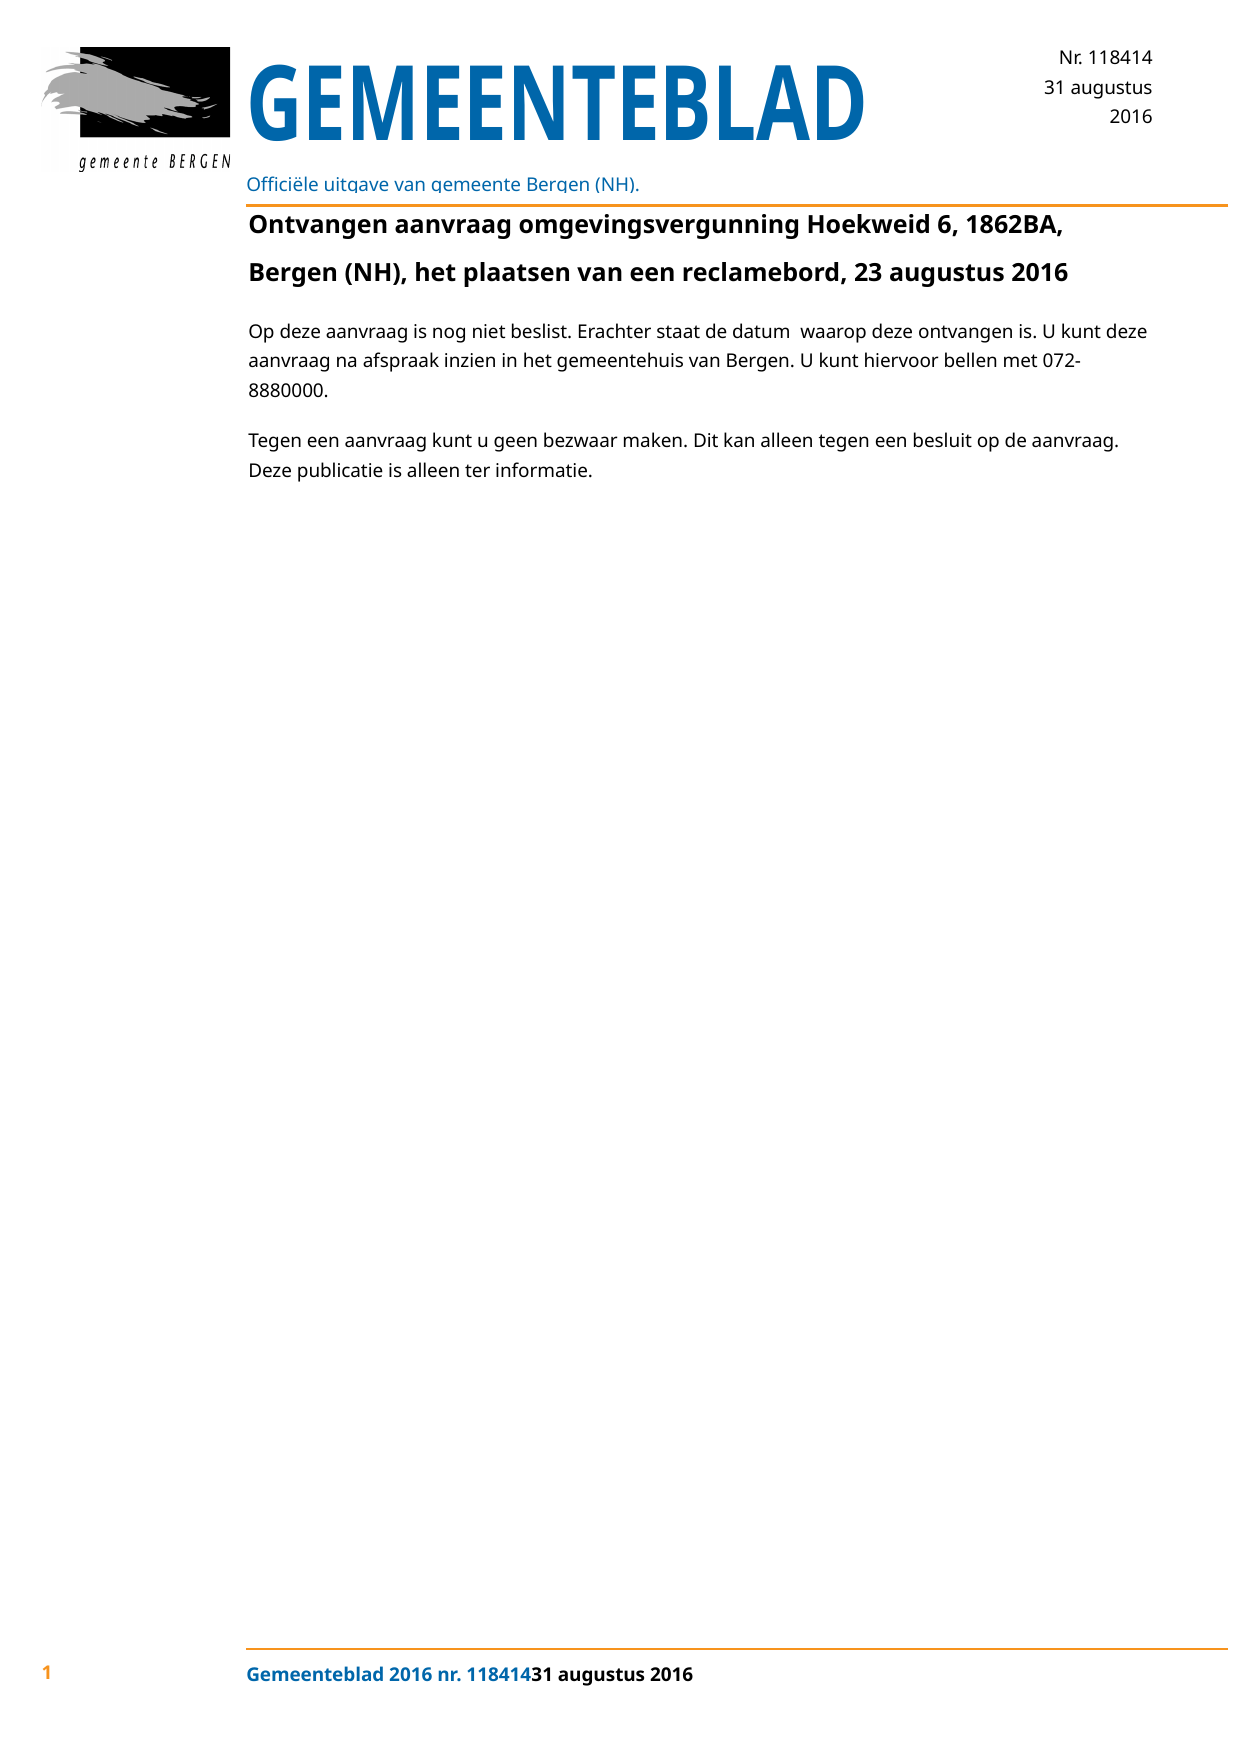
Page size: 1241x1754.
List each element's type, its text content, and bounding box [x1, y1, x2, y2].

text Ontvangen aanvraag omgevingsvergunning Hoekweid 6, 1862BA, Bergen (NH), het plaatsen van een reclamebord, 23 augustus 2016 [248, 207, 1152, 288]
picture [41, 47, 231, 172]
text Tegen een aanvraag kunt u geen bezwaar maken. Dit kan alleen tegen een besluit op de aanvraag. Deze publicatie is alleen ter informatie. [248, 427, 1152, 483]
text Op deze aanvraag is nog niet beslist. Erachter staat de datum waarop deze ontvangen is. U kunt deze aanvraag na afspraak inzien in het gemeentehuis van Bergen. U kunt hiervoor bellen met 072-8880000. [248, 318, 1152, 403]
